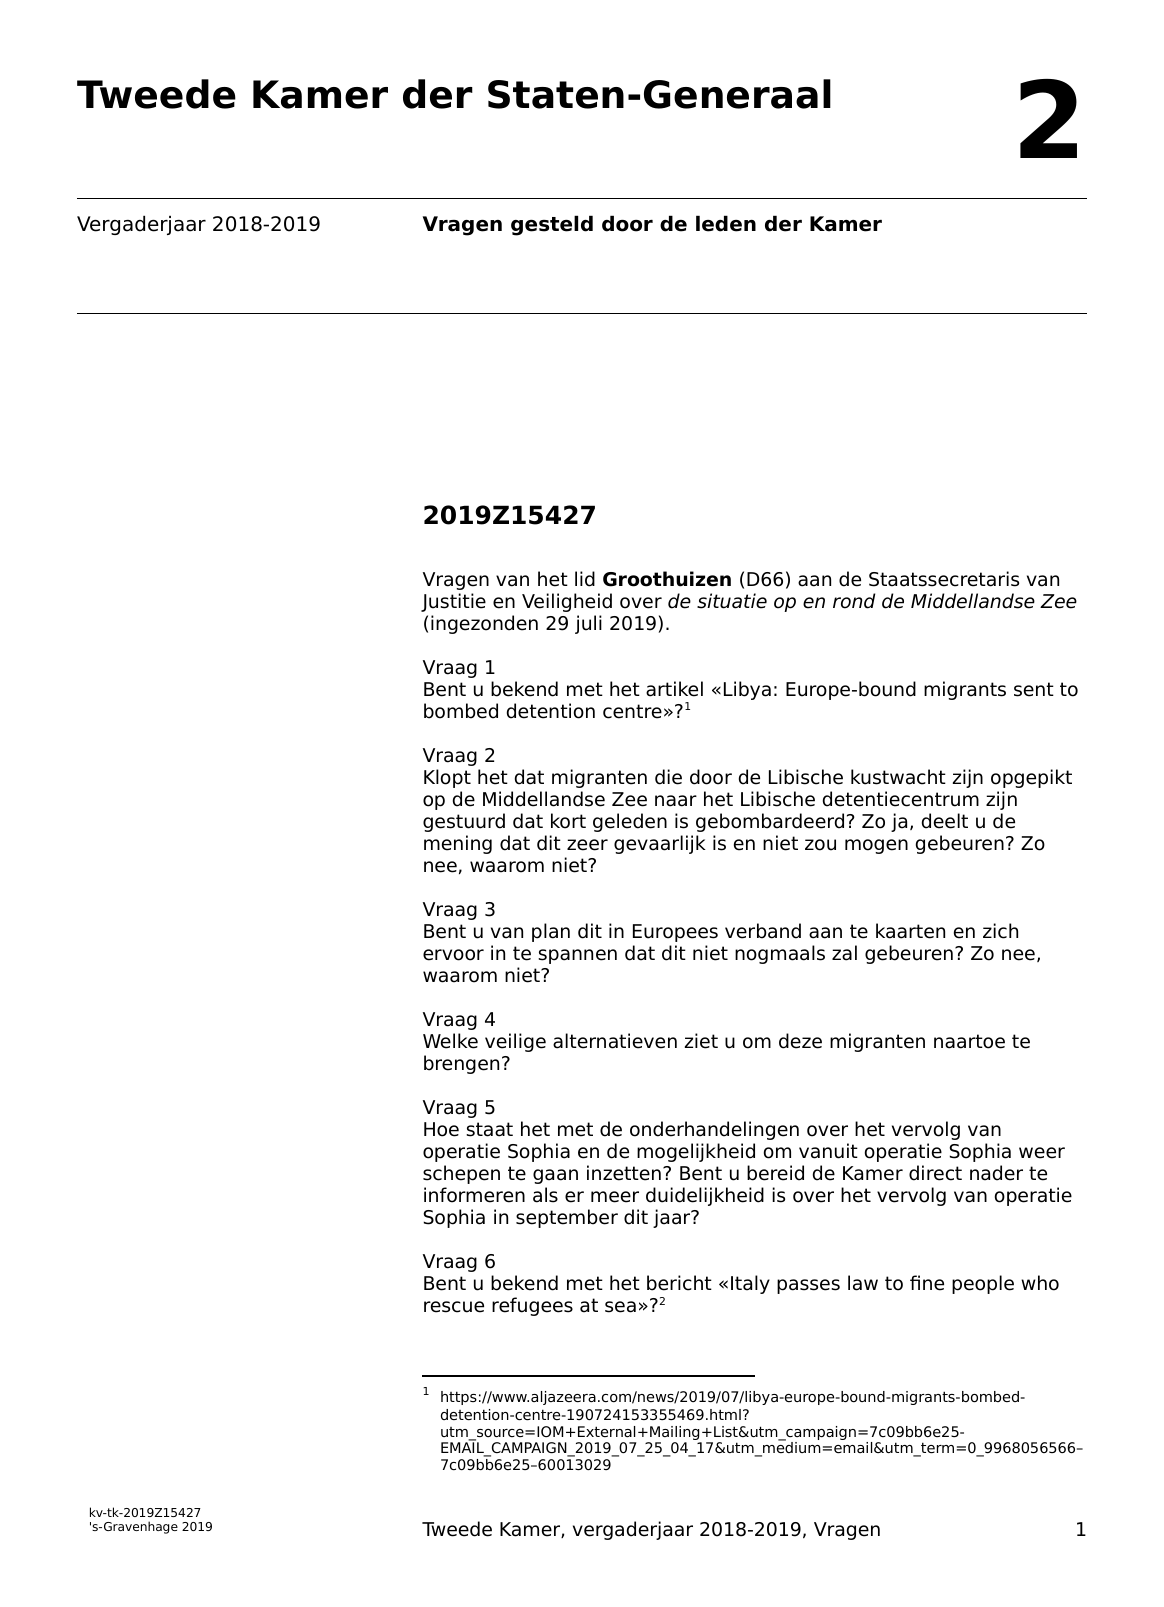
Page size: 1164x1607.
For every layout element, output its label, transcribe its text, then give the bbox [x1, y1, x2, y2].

text Vraag 5 [422, 1097, 1087, 1119]
text https://www.aljazeera.com/news/2019/07/libya-europe-bound-migrants-bombed-detention-centre-190724153355469.html?utm_source=IOM+External+Mailing+List&utm_campaign=7c09bb6e25-EMAIL_CAMPAIGN_2019_07_25_04_17&utm_medium=email&utm_term=0_9968056566–7c09bb6e25–60013029 [422, 1385, 1087, 1474]
text Vraag 3 [422, 899, 1087, 921]
text Bent u bekend met het artikel «Libya: Europe-bound migrants sent to bombed detention centre»? [422, 679, 1087, 723]
text kv-tk-2019Z15427 [88, 1506, 323, 1520]
text Vraag 6 [422, 1251, 1087, 1273]
text Vragen van het lid Groothuizen (D66) aan de Staatssecretaris van Justitie en Veiligheid over de situatie op en rond de Middellandse Zee (ingezonden 29 juli 2019). [422, 569, 1087, 635]
text Vraag 1 [422, 657, 1087, 679]
text 's-Gravenhage 2019 [88, 1520, 323, 1534]
text Vraag 2 [422, 745, 1087, 767]
text Vraag 4 [422, 1009, 1087, 1031]
text Hoe staat het met de onderhandelingen over het vervolg van operatie Sophia en de mogelijkheid om vanuit operatie Sophia weer schepen te gaan inzetten? Bent u bereid de Kamer direct nader te informeren als er meer duidelijkheid is over het vervolg van operatie Sophia in september dit jaar? [422, 1119, 1087, 1229]
text Welke veilige alternatieven ziet u om deze migranten naartoe te brengen? [422, 1031, 1087, 1075]
table_header Tweede Kamer der Staten-Generaal [77, 59, 886, 198]
text Bent u van plan dit in Europees verband aan te kaarten en zich ervoor in te spannen dat dit niet nogmaals zal gebeuren? Zo nee, waarom niet? [422, 921, 1087, 987]
table_cell Vragen gesteld door de leden der Kamer [422, 199, 1087, 313]
text Klopt het dat migranten die door de Libische kustwacht zijn opgepikt op de Middellandse Zee naar het Libische detentiecentrum zijn gestuurd dat kort geleden is gebombardeerd? Zo ja, deelt u de mening dat dit zeer gevaarlijk is en niet zou mogen gebeuren? Zo nee, waarom niet? [422, 767, 1087, 877]
text 2019Z15427 [422, 501, 1087, 531]
table_header 2 [886, 59, 1087, 198]
text Bent u bekend met het bericht «Italy passes law to fine people who rescue refugees at sea»? [422, 1273, 1087, 1317]
table_cell Vergaderjaar 2018-2019 [77, 199, 422, 313]
